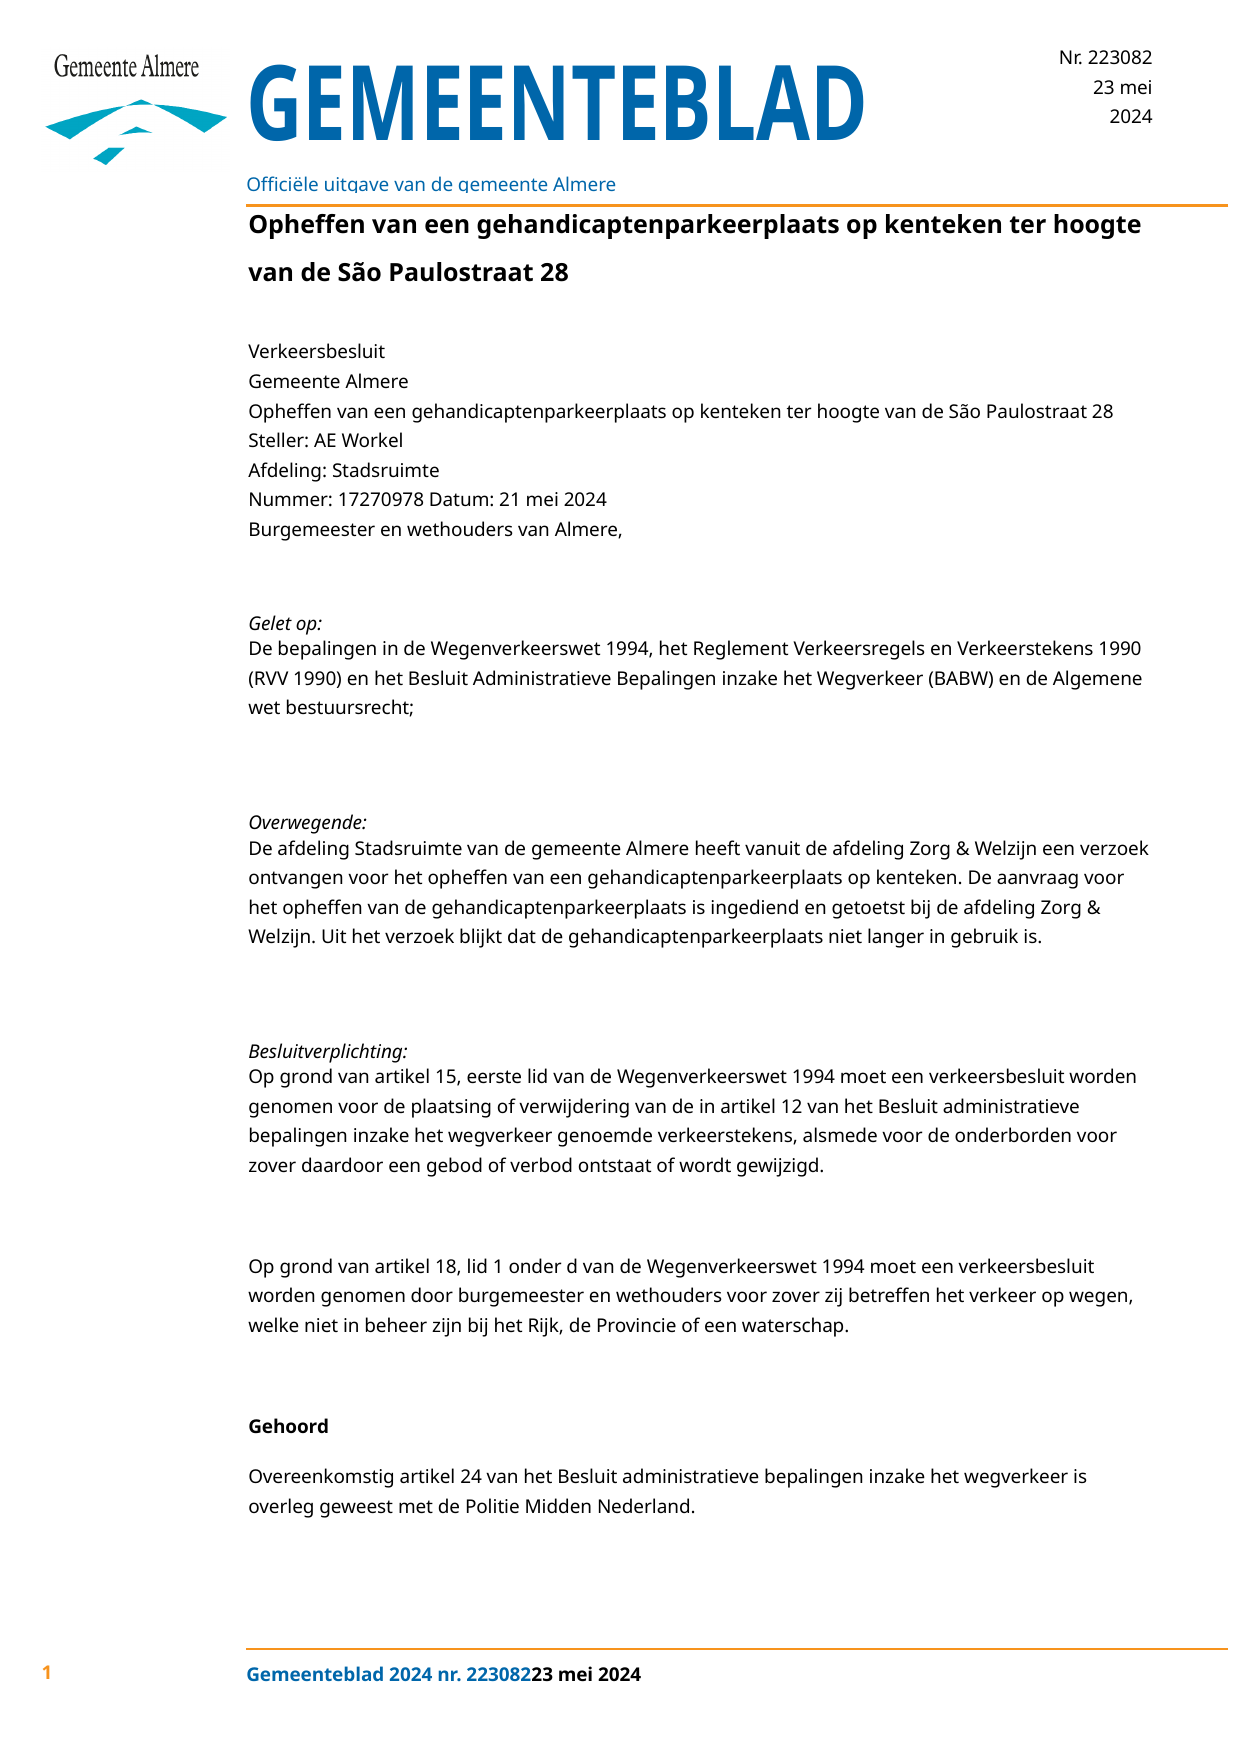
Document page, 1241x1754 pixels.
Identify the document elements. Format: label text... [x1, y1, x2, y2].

text Verkeersbesluit [248, 339, 1152, 364]
text Nummer: 17270978 Datum: 21 mei 2024 [248, 487, 1152, 512]
text Gemeente Almere [248, 368, 1152, 394]
text De afdeling Stadsruimte van de gemeente Almere heeft vanuit de afdeling Zorg & Welzijn een verzoek ontvangen voor het opheffen van een gehandicaptenparkeerplaats op kenteken. De aanvraag voor het opheffen van de gehandicaptenparkeerplaats is ingediend en getoetst bij de afdeling Zorg & Welzijn. Uit het verzoek blijkt dat de gehandicaptenparkeerplaats niet langer in gebruik is. [248, 835, 1152, 949]
text Opheffen van een gehandicaptenparkeerplaats op kenteken ter hoogte van de São Paulostraat 28 [248, 207, 1152, 288]
text Besluitverplichting: [248, 1038, 1152, 1063]
text Op grond van artikel 18, lid 1 onder d van de Wegenverkeerswet 1994 moet een verkeersbesluit worden genomen door burgemeester en wethouders voor zover zij betreffen het verkeer op wegen, welke niet in beheer zijn bij het Rijk, de Provincie of een waterschap. [248, 1253, 1152, 1338]
text Gehoord [248, 1413, 1152, 1439]
text Steller: AE Workel [248, 427, 1152, 453]
text Opheffen van een gehandicaptenparkeerplaats op kenteken ter hoogte van de São Paulostraat 28 [248, 398, 1152, 423]
picture [41, 47, 231, 172]
text Gelet op: [248, 610, 1152, 635]
text Overeenkomstig artikel 24 van het Besluit administratieve bepalingen inzake het wegverkeer is overleg geweest met de Politie Midden Nederland. [248, 1463, 1152, 1519]
text De bepalingen in de Wegenverkeerswet 1994, het Reglement Verkeersregels en Verkeerstekens 1990 (RVV 1990) en het Besluit Administratieve Bepalingen inzake het Wegverkeer (BABW) en de Algemene wet bestuursrecht; [248, 635, 1152, 720]
text Burgemeester en wethouders van Almere, [248, 516, 1152, 542]
text Afdeling: Stadsruimte [248, 457, 1152, 483]
text Overwegende: [248, 809, 1152, 835]
text Op grond van artikel 15, eerste lid van de Wegenverkeerswet 1994 moet een verkeersbesluit worden genomen voor de plaatsing of verwijdering van de in artikel 12 van het Besluit administratieve bepalingen inzake het wegverkeer genoemde verkeerstekens, alsmede voor de onderborden voor zover daardoor een gebod of verbod ontstaat of wordt gewijzigd. [248, 1063, 1152, 1178]
